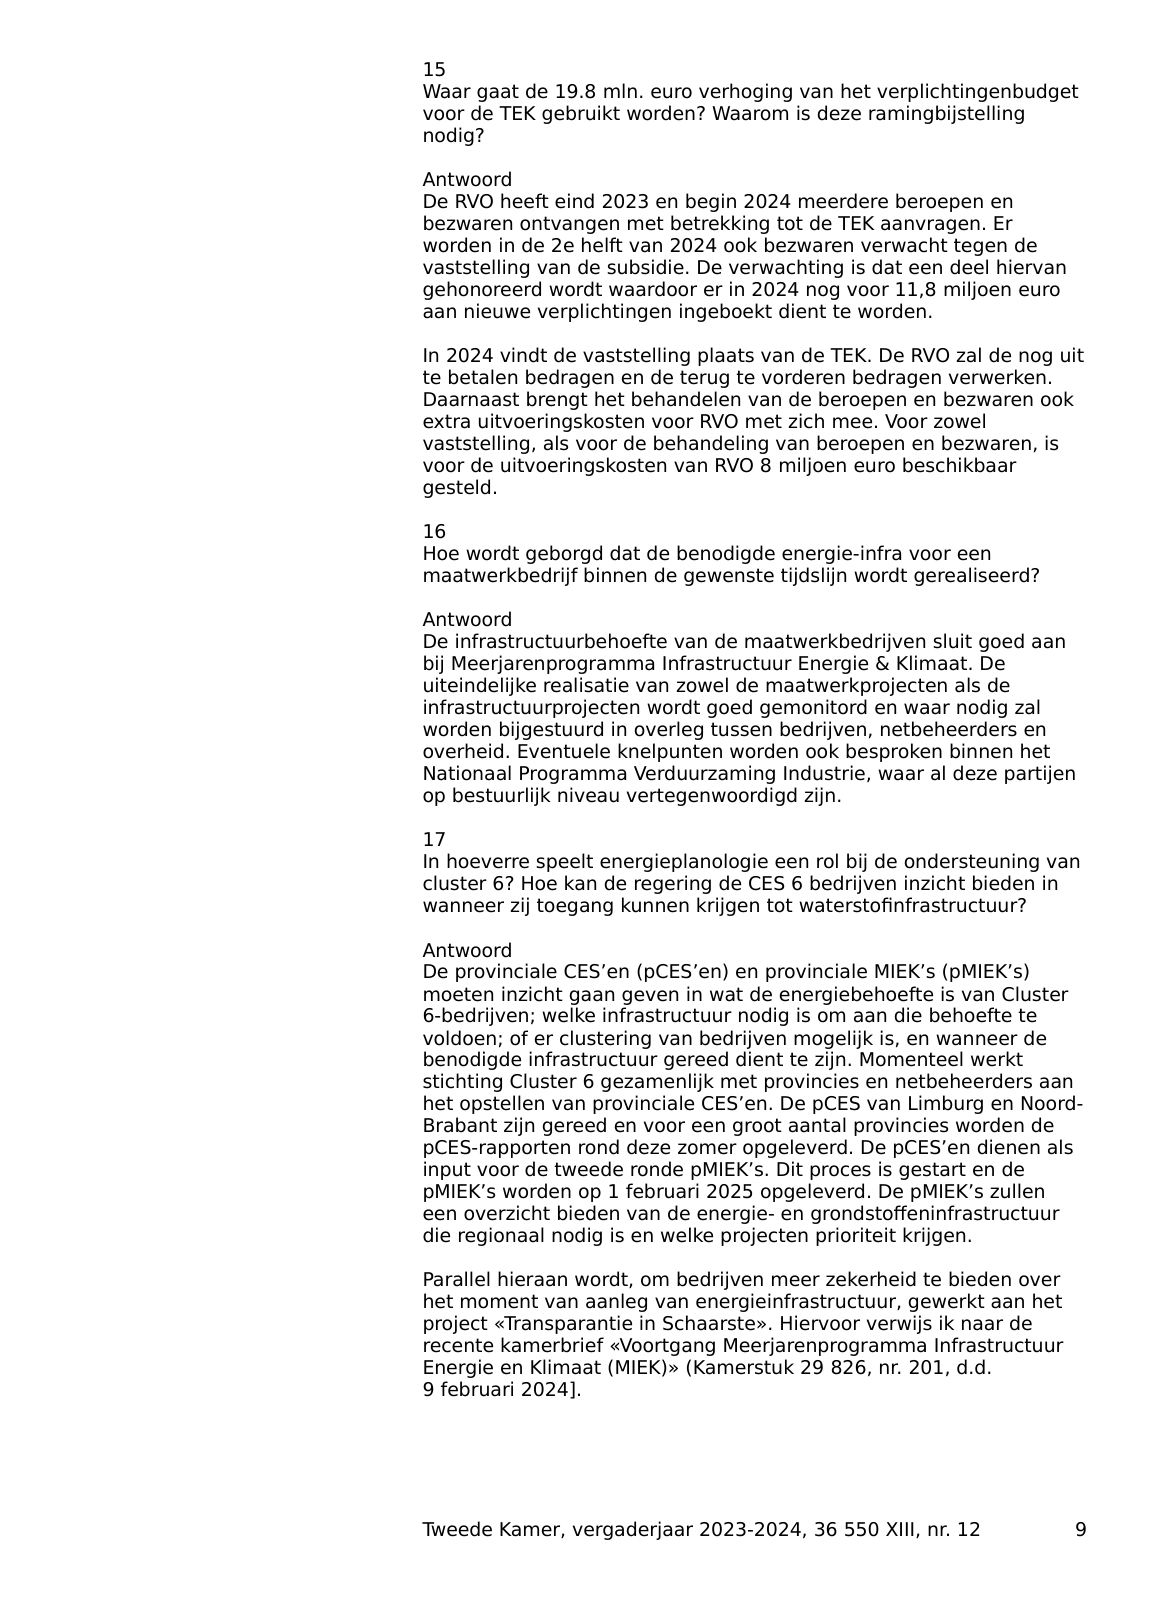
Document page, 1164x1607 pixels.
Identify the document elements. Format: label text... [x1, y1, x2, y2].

text 17 [422, 829, 1087, 851]
text In hoeverre speelt energieplanologie een rol bij de ondersteuning van cluster 6? Hoe kan de regering de CES 6 bedrijven inzicht bieden in wanneer zij toegang kunnen krijgen tot waterstofinfrastructuur? [422, 851, 1087, 917]
text Waar gaat de 19.8 mln. euro verhoging van het verplichtingenbudget voor de TEK gebruikt worden? Waarom is deze ramingbijstelling nodig? [422, 81, 1087, 147]
text De infrastructuurbehoefte van de maatwerkbedrijven sluit goed aan bij Meerjarenprogramma Infrastructuur Energie & Klimaat. De uiteindelijke realisatie van zowel de maatwerkprojecten als de infrastructuurprojecten wordt goed gemonitord en waar nodig zal worden bijgestuurd in overleg tussen bedrijven, netbeheerders en overheid. Eventuele knelpunten worden ook besproken binnen het Nationaal Programma Verduurzaming Industrie, waar al deze partijen op bestuurlijk niveau vertegenwoordigd zijn. [422, 631, 1087, 807]
text In 2024 vindt de vaststelling plaats van de TEK. De RVO zal de nog uit te betalen bedragen en de terug te vorderen bedragen verwerken. Daarnaast brengt het behandelen van de beroepen en bezwaren ook extra uitvoeringskosten voor RVO met zich mee. Voor zowel vaststelling, als voor de behandeling van beroepen en bezwaren, is voor de uitvoeringskosten van RVO 8 miljoen euro beschikbaar gesteld. [422, 345, 1087, 499]
text Antwoord [422, 939, 1087, 961]
text De provinciale CES’en (pCES’en) en provinciale MIEK’s (pMIEK’s) moeten inzicht gaan geven in wat de energiebehoefte is van Cluster 6-bedrijven; welke infrastructuur nodig is om aan die behoefte te voldoen; of er clustering van bedrijven mogelijk is, en wanneer de benodigde infrastructuur gereed dient te zijn. Momenteel werkt stichting Cluster 6 gezamenlijk met provincies en netbeheerders aan het opstellen van provinciale CES’en. De pCES van Limburg en Noord-Brabant zijn gereed en voor een groot aantal provincies worden de pCES-rapporten rond deze zomer opgeleverd. De pCES’en dienen als input voor de tweede ronde pMIEK’s. Dit proces is gestart en de pMIEK’s worden op 1 februari 2025 opgeleverd. De pMIEK’s zullen een overzicht bieden van de energie- en grondstoffeninfrastructuur die regionaal nodig is en welke projecten prioriteit krijgen. [422, 961, 1087, 1247]
text Antwoord [422, 169, 1087, 191]
text Antwoord [422, 609, 1087, 631]
text Parallel hieraan wordt, om bedrijven meer zekerheid te bieden over het moment van aanleg van energieinfrastructuur, gewerkt aan het project «Transparantie in Schaarste». Hiervoor verwijs ik naar de recente kamerbrief «Voortgang Meerjarenprogramma Infrastructuur Energie en Klimaat (MIEK)» (Kamerstuk 29 826, nr. 201, d.d. 9 februari 2024]. [422, 1269, 1087, 1401]
text 16 [422, 521, 1087, 543]
text Hoe wordt geborgd dat de benodigde energie-infra voor een maatwerkbedrijf binnen de gewenste tijdslijn wordt gerealiseerd? [422, 543, 1087, 587]
text 15 [422, 59, 1087, 81]
text De RVO heeft eind 2023 en begin 2024 meerdere beroepen en bezwaren ontvangen met betrekking tot de TEK aanvragen. Er worden in de 2e helft van 2024 ook bezwaren verwacht tegen de vaststelling van de subsidie. De verwachting is dat een deel hiervan gehonoreerd wordt waardoor er in 2024 nog voor 11,8 miljoen euro aan nieuwe verplichtingen ingeboekt dient te worden. [422, 191, 1087, 323]
